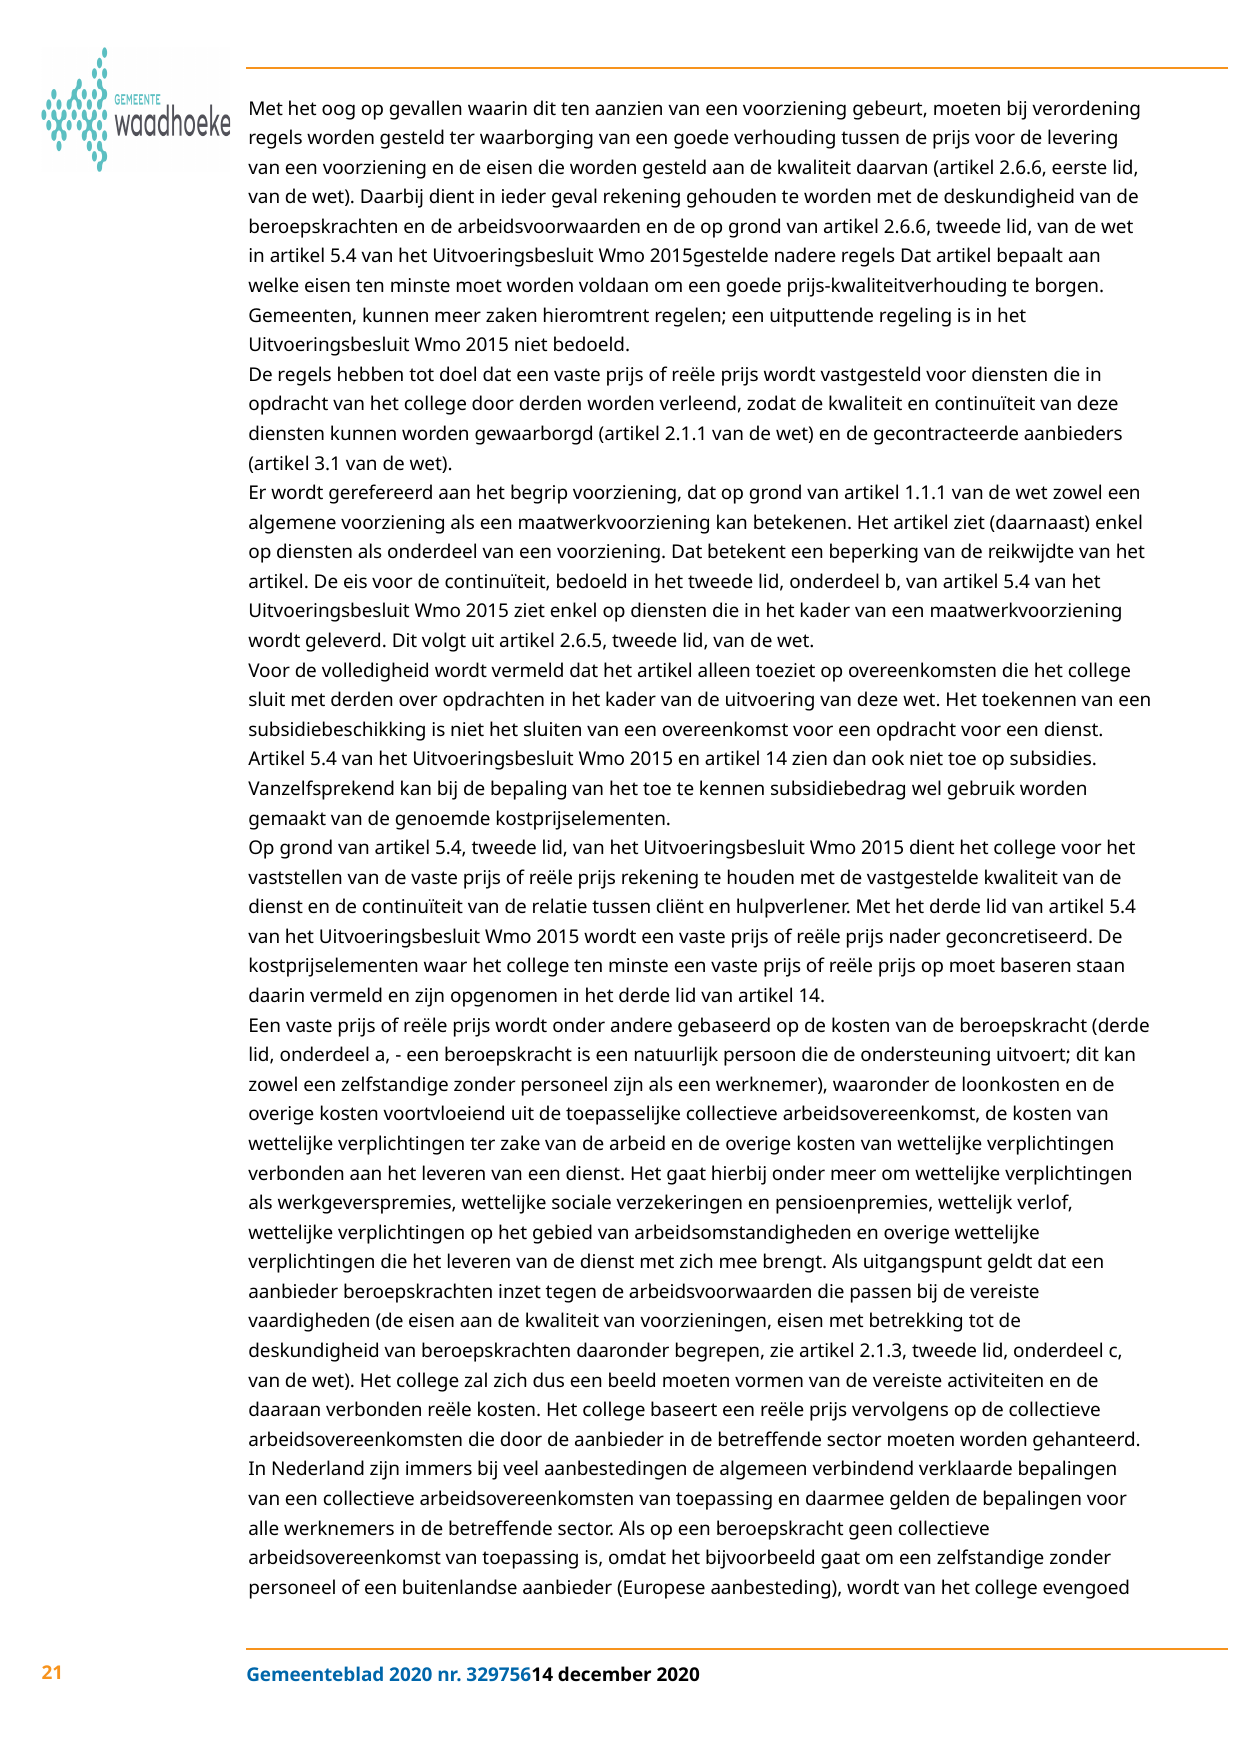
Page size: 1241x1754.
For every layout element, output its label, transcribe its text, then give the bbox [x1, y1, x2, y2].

text Een vaste prijs of reële prijs wordt onder andere gebaseerd op de kosten van de beroepskracht (derde lid, onderdeel a, - een beroepskracht is een natuurlijk persoon die de ondersteuning uitvoert; dit kan zowel een zelfstandige zonder personeel zijn als een werknemer), waaronder de loonkosten en de overige kosten voortvloeiend uit de toepasselijke collectieve arbeidsovereenkomst, de kosten van wettelijke verplichtingen ter zake van de arbeid en de overige kosten van wettelijke verplichtingen verbonden aan het leveren van een dienst. Het gaat hierbij onder meer om wettelijke verplichtingen als werkgeverspremies, wettelijke sociale verzekeringen en pensioenpremies, wettelijk verlof, wettelijke verplichtingen op het gebied van arbeidsomstandigheden en overige wettelijke verplichtingen die het leveren van de dienst met zich mee brengt. Als uitgangspunt geldt dat een aanbieder beroepskrachten inzet tegen de arbeidsvoorwaarden die passen bij de vereiste vaardigheden (de eisen aan de kwaliteit van voorzieningen, eisen met betrekking tot de deskundigheid van beroepskrachten daaronder begrepen, zie artikel 2.1.3, tweede lid, onderdeel c, van de wet). Het college zal zich dus een beeld moeten vormen van de vereiste activiteiten en de daaraan verbonden reële kosten. Het college baseert een reële prijs vervolgens op de collectieve arbeidsovereenkomsten die door de aanbieder in de betreffende sector moeten worden gehanteerd. In Nederland zijn immers bij veel aanbestedingen de algemeen verbindend verklaarde bepalingen van een collectieve arbeidsovereenkomsten van toepassing en daarmee gelden de bepalingen voor alle werknemers in de betreffende sector. Als op een beroepskracht geen collectieve arbeidsovereenkomst van toepassing is, omdat het bijvoorbeeld gaat om een zelfstandige zonder personeel of een buitenlandse aanbieder (Europese aanbesteding), wordt van het college evengoed [248, 1012, 1152, 1600]
text Er wordt gerefereerd aan het begrip voorziening, dat op grond van artikel 1.1.1 van de wet zowel een algemene voorziening als een maatwerkvoorziening kan betekenen. Het artikel ziet (daarnaast) enkel op diensten als onderdeel van een voorziening. Dat betekent een beperking van de reikwijdte van het artikel. De eis voor de continuïteit, bedoeld in het tweede lid, onderdeel b, van artikel 5.4 van het Uitvoeringsbesluit Wmo 2015 ziet enkel op diensten die in het kader van een maatwerkvoorziening wordt geleverd. Dit volgt uit artikel 2.6.5, tweede lid, van de wet. [248, 479, 1152, 653]
text De regels hebben tot doel dat een vaste prijs of reële prijs wordt vastgesteld voor diensten die in opdracht van het college door derden worden verleend, zodat de kwaliteit en continuïteit van deze diensten kunnen worden gewaarborgd (artikel 2.1.1 van de wet) en de gecontracteerde aanbieders (artikel 3.1 van de wet). [248, 361, 1152, 476]
picture [41, 47, 231, 172]
text Met het oog op gevallen waarin dit ten aanzien van een voorziening gebeurt, moeten bij verordening regels worden gesteld ter waarborging van een goede verhouding tussen de prijs voor de levering van een voorziening en de eisen die worden gesteld aan de kwaliteit daarvan (artikel 2.6.6, eerste lid, van de wet). Daarbij dient in ieder geval rekening gehouden te worden met de deskundigheid van de beroepskrachten en de arbeidsvoorwaarden en de op grond van artikel 2.6.6, tweede lid, van de wet in artikel 5.4 van het Uitvoeringsbesluit Wmo 2015gestelde nadere regels Dat artikel bepaalt aan welke eisen ten minste moet worden voldaan om een goede prijs-kwaliteitverhouding te borgen. Gemeenten, kunnen meer zaken hieromtrent regelen; een uitputtende regeling is in het Uitvoeringsbesluit Wmo 2015 niet bedoeld. [248, 95, 1152, 357]
text Voor de volledigheid wordt vermeld dat het artikel alleen toeziet op overeenkomsten die het college sluit met derden over opdrachten in het kader van de uitvoering van deze wet. Het toekennen van een subsidiebeschikking is niet het sluiten van een overeenkomst voor een opdracht voor een dienst. Artikel 5.4 van het Uitvoeringsbesluit Wmo 2015 en artikel 14 zien dan ook niet toe op subsidies. Vanzelfsprekend kan bij de bepaling van het toe te kennen subsidiebedrag wel gebruik worden gemaakt van de genoemde kostprijselementen. [248, 657, 1152, 831]
text Op grond van artikel 5.4, tweede lid, van het Uitvoeringsbesluit Wmo 2015 dient het college voor het vaststellen van de vaste prijs of reële prijs rekening te houden met de vastgestelde kwaliteit van de dienst en de continuïteit van de relatie tussen cliënt en hulpverlener. Met het derde lid van artikel 5.4 van het Uitvoeringsbesluit Wmo 2015 wordt een vaste prijs of reële prijs nader geconcretiseerd. De kostprijselementen waar het college ten minste een vaste prijs of reële prijs op moet baseren staan daarin vermeld en zijn opgenomen in het derde lid van artikel 14. [248, 834, 1152, 1008]
